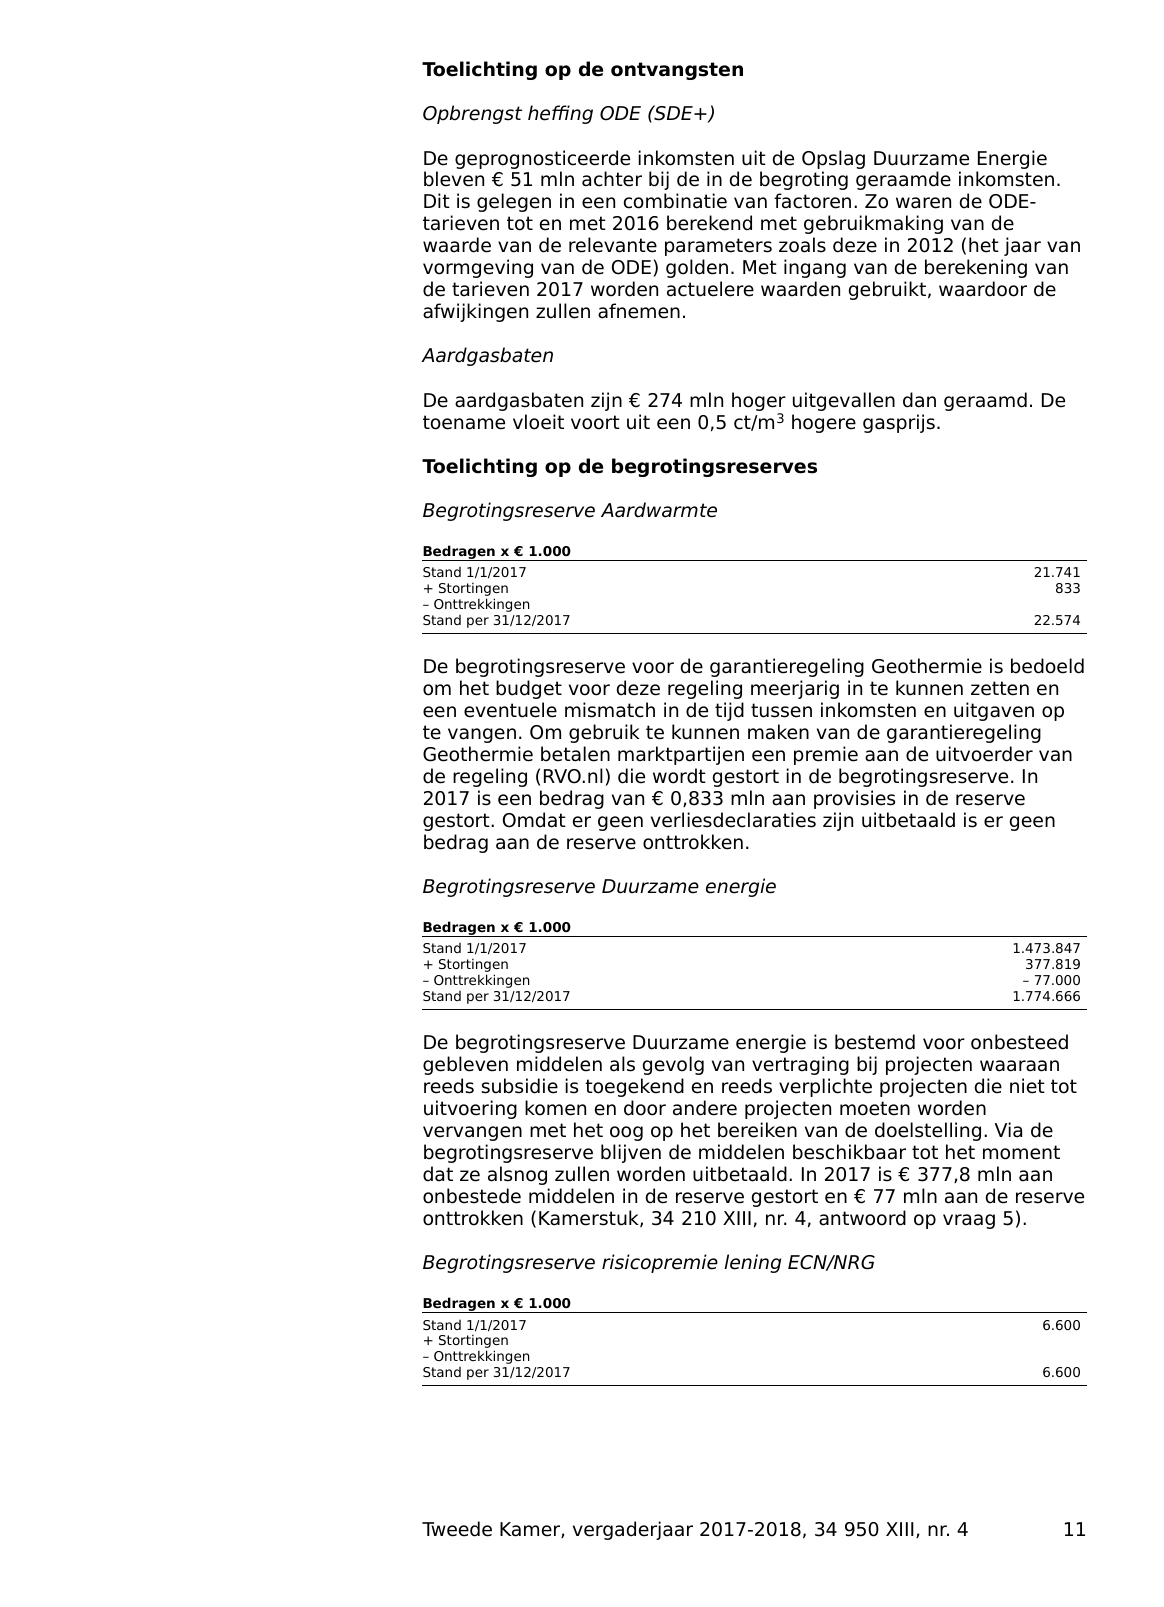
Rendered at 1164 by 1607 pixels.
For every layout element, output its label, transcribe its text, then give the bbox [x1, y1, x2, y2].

table_cell – Onttrekkingen [422, 1349, 954, 1365]
subtitle Toelichting op de ontvangsten [422, 59, 1087, 81]
table_header Bedragen x € 1.000 [422, 1296, 1087, 1312]
subtitle Opbrengst heffing ODE (SDE+) [422, 103, 1087, 125]
table_cell + Stortingen [422, 581, 954, 597]
table_cell – Onttrekkingen [422, 597, 954, 612]
table_header Bedragen x € 1.000 [422, 544, 1087, 559]
table_cell 377.819 [954, 957, 1087, 973]
table_cell Stand 1/1/2017 [422, 561, 954, 581]
table_cell [954, 1333, 1087, 1349]
table_cell 833 [954, 581, 1087, 597]
text De aardgasbaten zijn € 274 mln hoger uitgevallen dan geraamd. De toename vloeit voort uit een 0,5 ct/m3 hogere gasprijs. [422, 389, 1087, 433]
table_cell – 77.000 [954, 973, 1087, 988]
table_cell 6.600 [954, 1365, 1087, 1385]
subtitle Begrotingsreserve risicopremie lening ECN/NRG [422, 1252, 1087, 1274]
table_cell Stand 1/1/2017 [422, 937, 954, 957]
table_cell 1.774.666 [954, 989, 1087, 1009]
table_cell [954, 1349, 1087, 1365]
text De begrotingsreserve voor de garantieregeling Geothermie is bedoeld om het budget voor deze regeling meerjarig in te kunnen zetten en een eventuele mismatch in de tijd tussen inkomsten en uitgaven op te vangen. Om gebruik te kunnen maken van de garantieregeling Geothermie betalen marktpartijen een premie aan de uitvoerder van de regeling (RVO.nl) die wordt gestort in de begrotingsreserve. In 2017 is een bedrag van € 0,833 mln aan provisies in de reserve gestort. Omdat er geen verliesdeclaraties zijn uitbetaald is er geen bedrag aan de reserve onttrokken. [422, 656, 1087, 854]
table_cell Stand per 31/12/2017 [422, 989, 954, 1009]
table_cell 1.473.847 [954, 937, 1087, 957]
table_header Bedragen x € 1.000 [422, 920, 1087, 936]
table_cell 6.600 [954, 1313, 1087, 1333]
table_cell Stand 1/1/2017 [422, 1313, 954, 1333]
table_cell Stand per 31/12/2017 [422, 613, 954, 633]
table_cell + Stortingen [422, 1333, 954, 1349]
table_cell 21.741 [954, 561, 1087, 581]
subtitle Begrotingsreserve Duurzame energie [422, 876, 1087, 898]
table_cell Stand per 31/12/2017 [422, 1365, 954, 1385]
subtitle Aardgasbaten [422, 345, 1087, 367]
table_cell – Onttrekkingen [422, 973, 954, 988]
table_cell 22.574 [954, 613, 1087, 633]
subtitle Begrotingsreserve Aardwarmte [422, 500, 1087, 522]
text De geprognosticeerde inkomsten uit de Opslag Duurzame Energie bleven € 51 mln achter bij de in de begroting geraamde inkomsten. Dit is gelegen in een combinatie van factoren. Zo waren de ODE-tarieven tot en met 2016 berekend met gebruikmaking van de waarde van de relevante parameters zoals deze in 2012 (het jaar van vormgeving van de ODE) golden. Met ingang van de berekening van de tarieven 2017 worden actuelere waarden gebruikt, waardoor de afwijkingen zullen afnemen. [422, 147, 1087, 323]
table_cell + Stortingen [422, 957, 954, 973]
subtitle Toelichting op de begrotingsreserves [422, 456, 1087, 478]
text De begrotingsreserve Duurzame energie is bestemd voor onbesteed gebleven middelen als gevolg van vertraging bij projecten waaraan reeds subsidie is toegekend en reeds verplichte projecten die niet tot uitvoering komen en door andere projecten moeten worden vervangen met het oog op het bereiken van de doelstelling. Via de begrotingsreserve blijven de middelen beschikbaar tot het moment dat ze alsnog zullen worden uitbetaald. In 2017 is € 377,8 mln aan onbestede middelen in de reserve gestort en € 77 mln aan de reserve onttrokken (Kamerstuk, 34 210 XIII, nr. 4, antwoord op vraag 5). [422, 1032, 1087, 1230]
table_cell [954, 597, 1087, 612]
